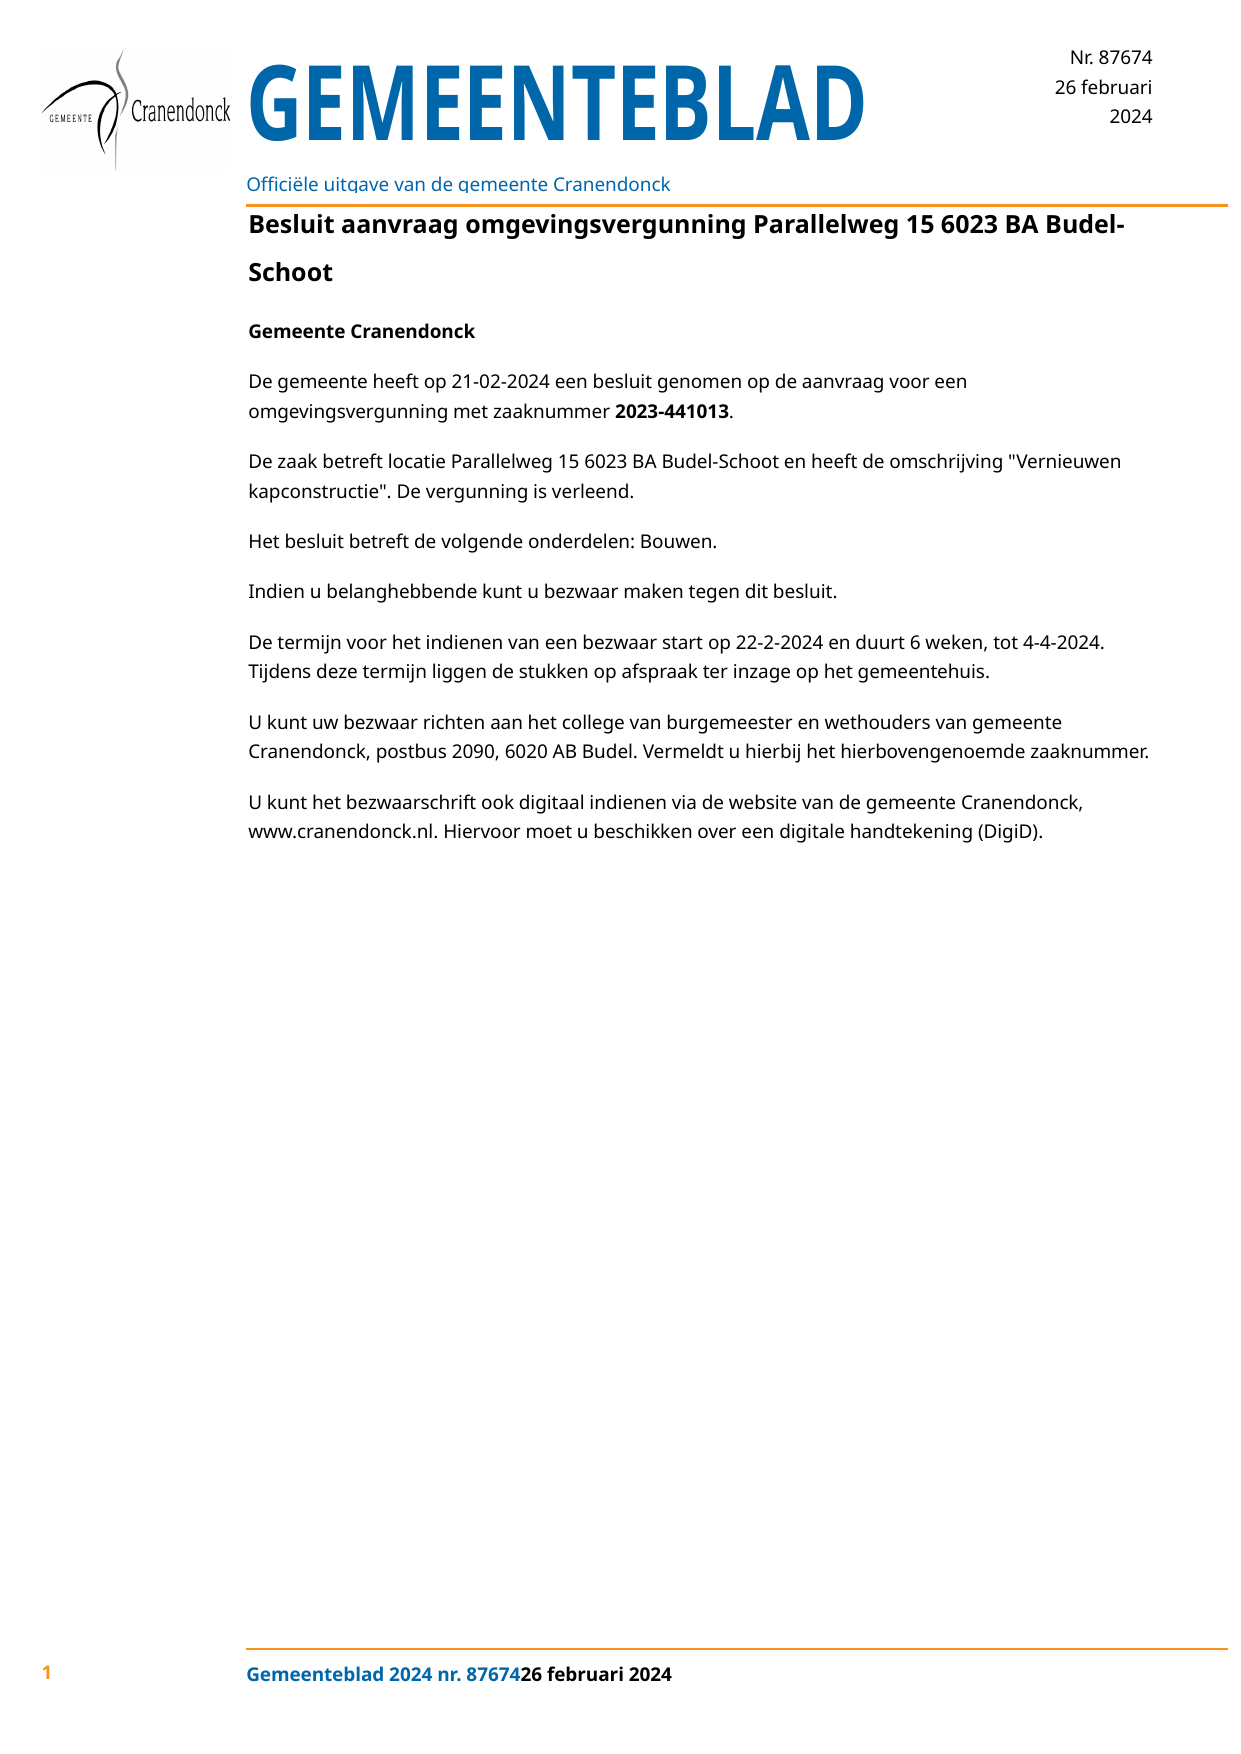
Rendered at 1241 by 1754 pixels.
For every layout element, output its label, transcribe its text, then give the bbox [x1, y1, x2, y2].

text De termijn voor het indienen van een bezwaar start op 22-2-2024 en duurt 6 weken, tot 4-4-2024. Tijdens deze termijn liggen de stukken op afspraak ter inzage op het gemeentehuis. [248, 629, 1152, 684]
text U kunt uw bezwaar richten aan het college van burgemeester en wethouders van gemeente Cranendonck, postbus 2090, 6020 AB Budel. Vermeldt u hierbij het hierbovengenoemde zaaknummer. [248, 709, 1152, 764]
picture [41, 47, 231, 172]
text Besluit aanvraag omgevingsvergunning Parallelweg 15 6023 BA Budel-Schoot [248, 207, 1152, 288]
text De zaak betreft locatie Parallelweg 15 6023 BA Budel-Schoot en heeft de omschrijving "Vernieuwen kapconstructie". De vergunning is verleend. [248, 448, 1152, 504]
text De gemeente heeft op 21-02-2024 een besluit genomen op de aanvraag voor een omgevingsvergunning met zaaknummer 2023-441013. [248, 368, 1152, 424]
text Het besluit betreft de volgende onderdelen: Bouwen. [248, 528, 1152, 554]
text Indien u belanghebbende kunt u bezwaar maken tegen dit besluit. [248, 579, 1152, 604]
text Gemeente Cranendonck [248, 318, 1152, 344]
text U kunt het bezwaarschrift ook digitaal indienen via de website van de gemeente Cranendonck, www.cranendonck.nl. Hiervoor moet u beschikken over een digitale handtekening (DigiD). [248, 789, 1152, 844]
